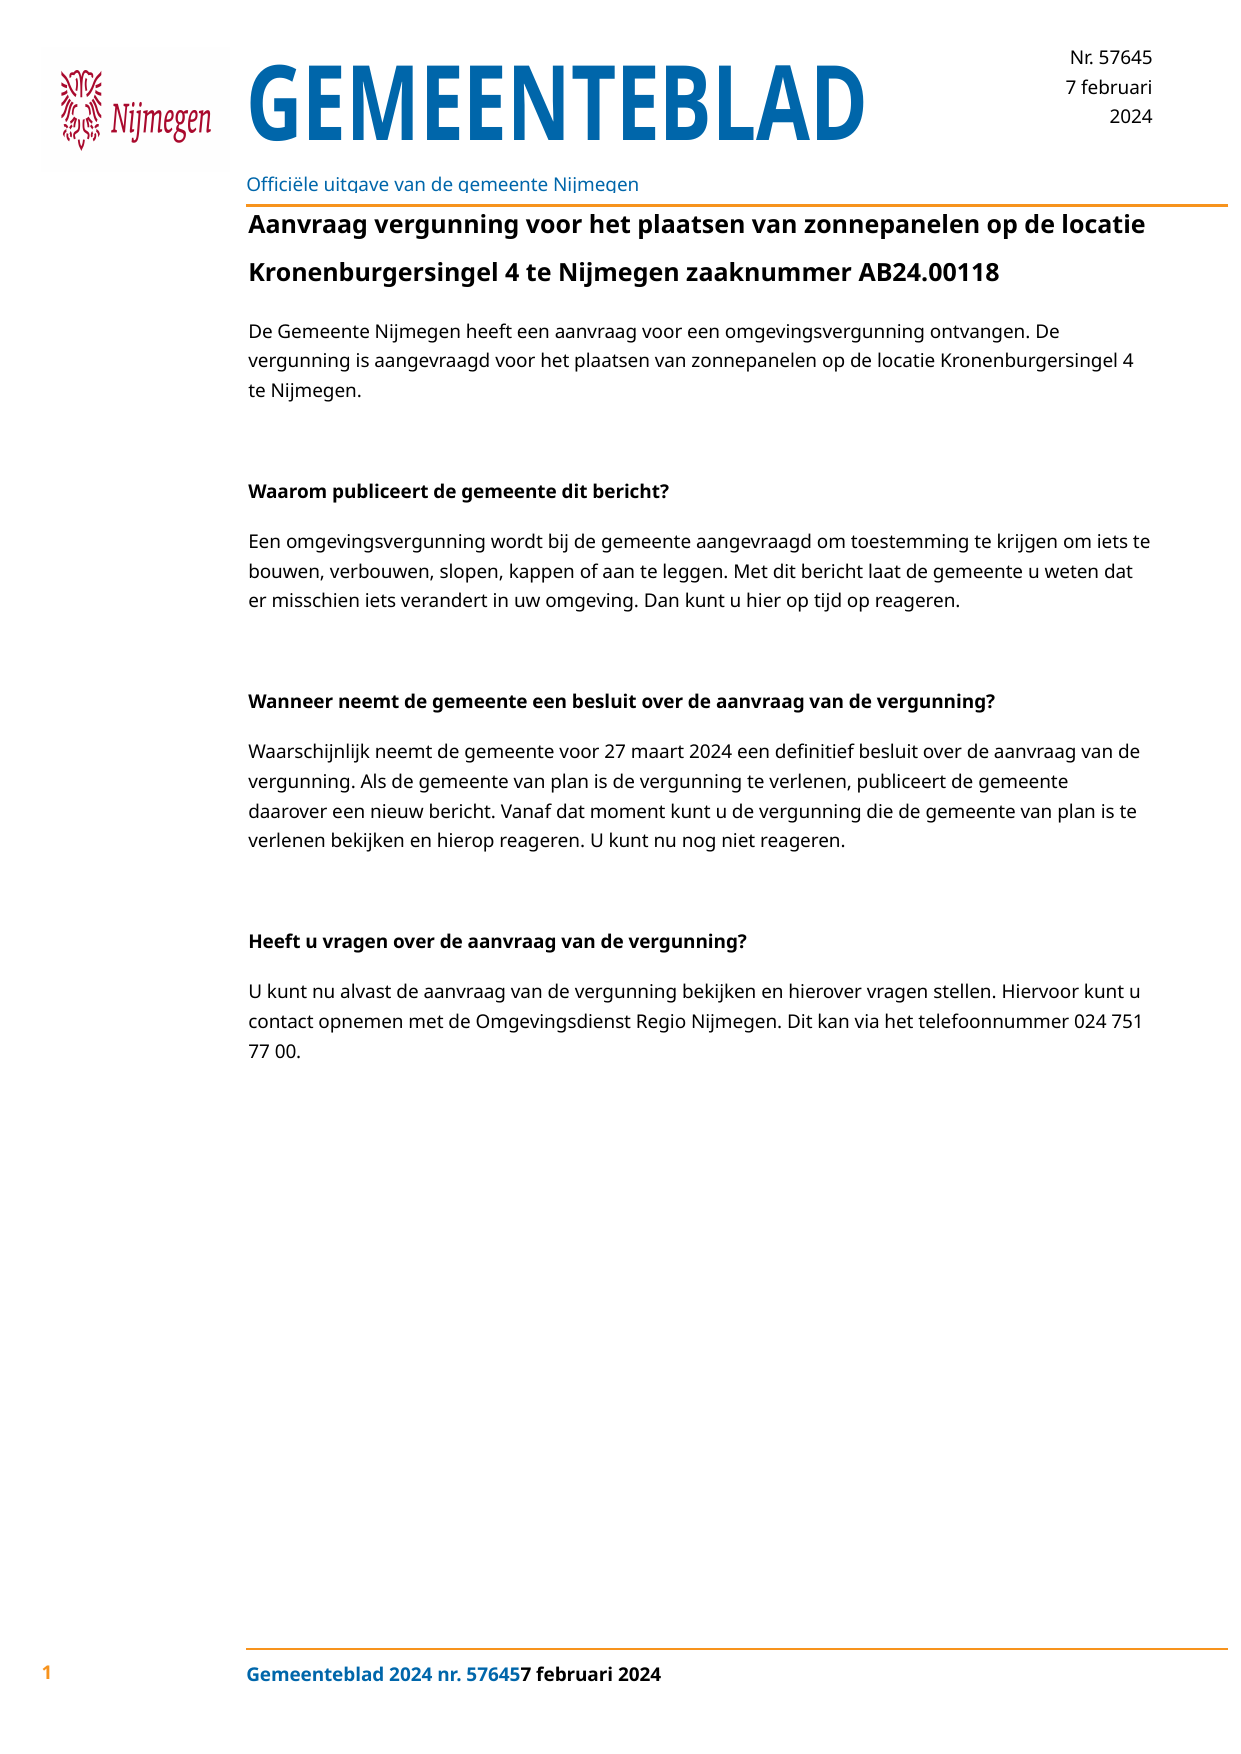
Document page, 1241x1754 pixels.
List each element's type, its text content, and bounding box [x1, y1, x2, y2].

text Wanneer neemt de gemeente een besluit over de aanvraag van de vergunning? [248, 688, 1152, 714]
picture [41, 47, 231, 172]
text Waarschijnlijk neemt de gemeente voor 27 maart 2024 een definitief besluit over de aanvraag van de vergunning. Als de gemeente van plan is de vergunning te verlenen, publiceert de gemeente daarover een nieuw bericht. Vanaf dat moment kunt u de vergunning die de gemeente van plan is te verlenen bekijken en hierop reageren. U kunt nu nog niet reageren. [248, 739, 1152, 853]
text Aanvraag vergunning voor het plaatsen van zonnepanelen op de locatie Kronenburgersingel 4 te Nijmegen zaaknummer AB24.00118 [248, 207, 1152, 288]
text Een omgevingsvergunning wordt bij de gemeente aangevraagd om toestemming te krijgen om iets te bouwen, verbouwen, slopen, kappen of aan te leggen. Met dit bericht laat de gemeente u weten dat er misschien iets verandert in uw omgeving. Dan kunt u hier op tijd op reageren. [248, 528, 1152, 613]
text U kunt nu alvast de aanvraag van de vergunning bekijken en hierover vragen stellen. Hiervoor kunt u contact opnemen met de Omgevingsdienst Regio Nijmegen. Dit kan via het telefoonnummer 024 751 77 00. [248, 979, 1152, 1064]
text De Gemeente Nijmegen heeft een aanvraag voor een omgevingsvergunning ontvangen. De vergunning is aangevraagd voor het plaatsen van zonnepanelen op de locatie Kronenburgersingel 4 te Nijmegen. [248, 318, 1152, 403]
text Heeft u vragen over de aanvraag van de vergunning? [248, 928, 1152, 954]
text Waarom publiceert de gemeente dit bericht? [248, 478, 1152, 504]
